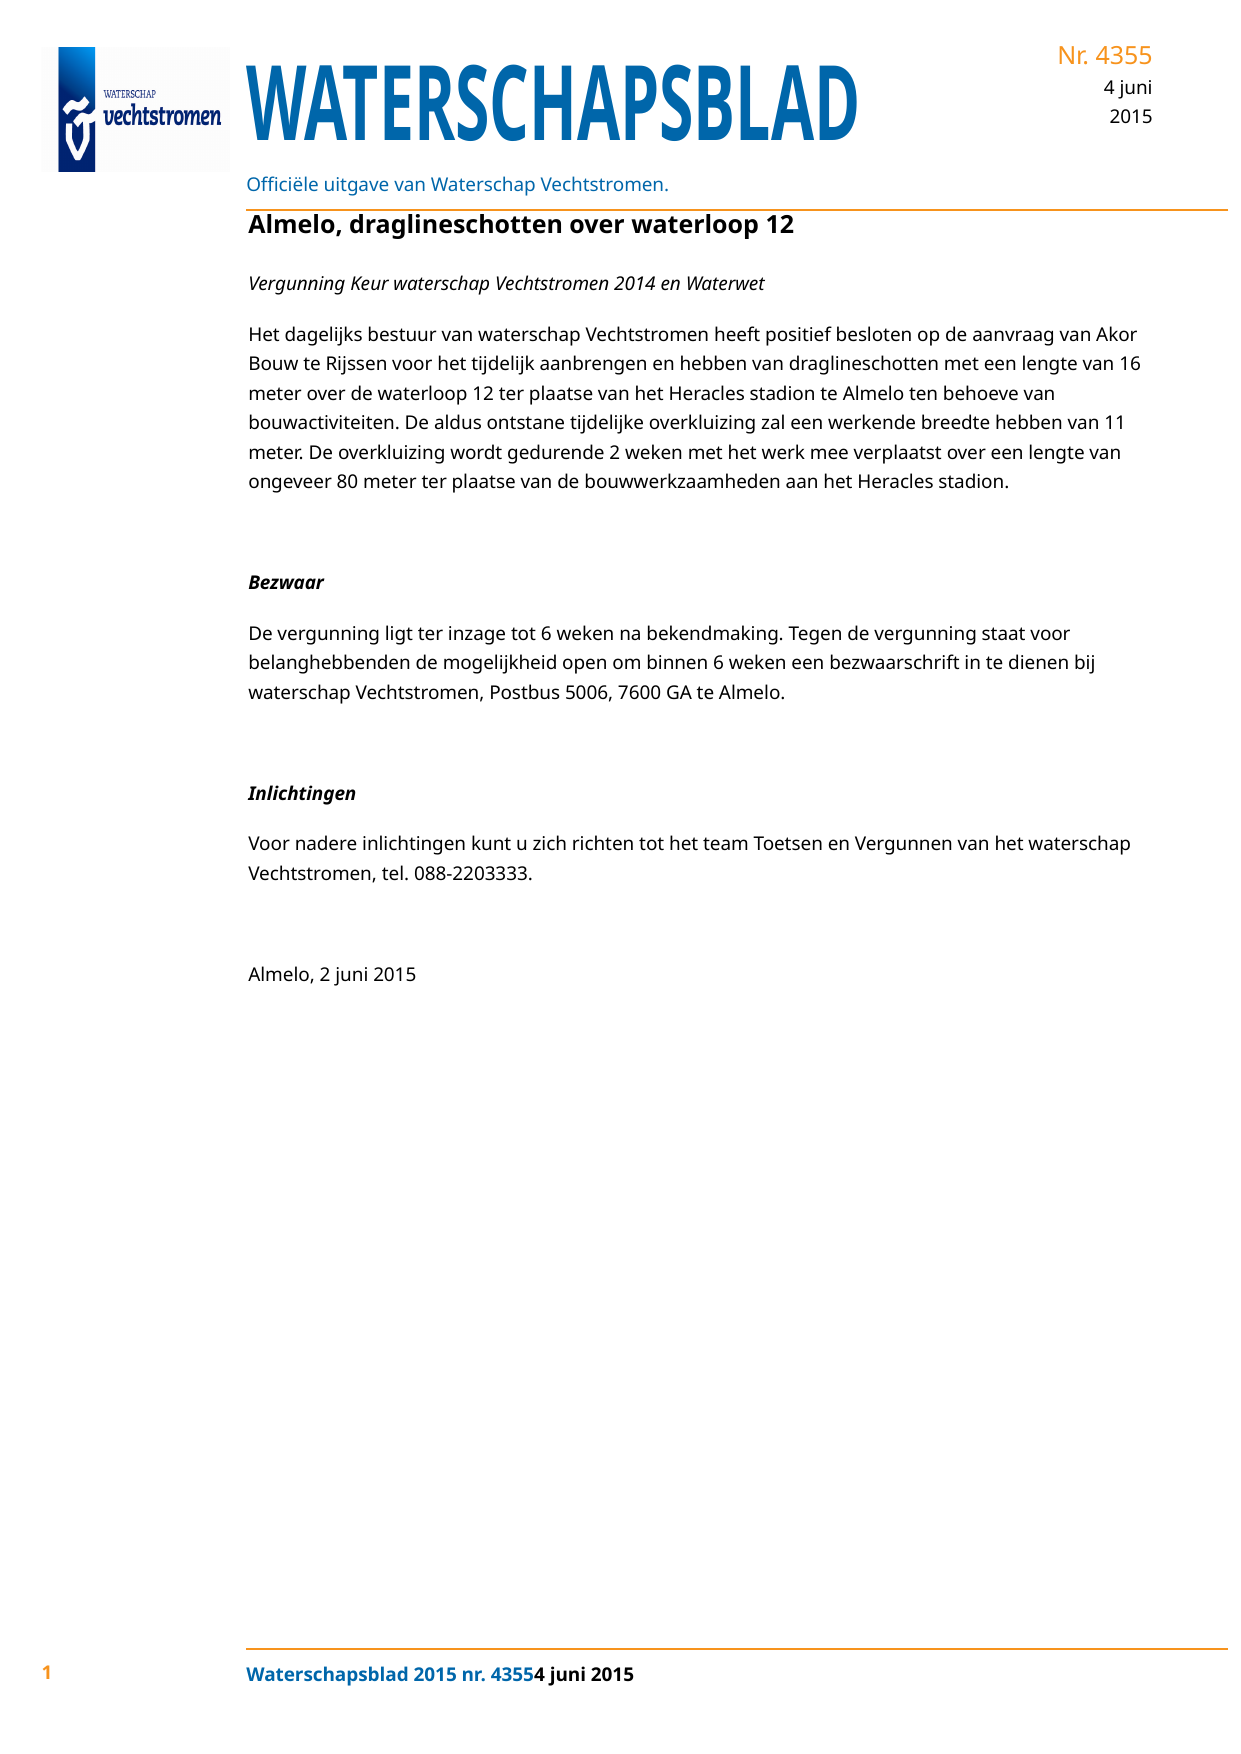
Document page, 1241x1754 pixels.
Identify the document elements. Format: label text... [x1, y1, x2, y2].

text De vergunning ligt ter inzage tot 6 weken na bekendmaking. Tegen de vergunning staat voor belanghebbenden de mogelijkheid open om binnen 6 weken een bezwaarschrift in te dienen bij waterschap Vechtstromen, Postbus 5006, 7600 GA te Almelo. [248, 620, 1152, 705]
text Almelo, 2 juni 2015 [248, 961, 1152, 986]
text Inlichtingen [248, 780, 1152, 806]
picture [41, 47, 231, 172]
text Almelo, draglineschotten over waterloop 12 [248, 211, 1152, 241]
text Het dagelijks bestuur van waterschap Vechtstromen heeft positief besloten op de aanvraag van Akor Bouw te Rijssen voor het tijdelijk aanbrengen en hebben van draglineschotten met een lengte van 16 meter over de waterloop 12 ter plaatse van het Heracles stadion te Almelo ten behoeve van bouwactiviteiten. De aldus ontstane tijdelijke overkluizing zal een werkende breedte hebben van 11 meter. De overkluizing wordt gedurende 2 weken met het werk mee verplaatst over een lengte van ongeveer 80 meter ter plaatse van de bouwwerkzaamheden aan het Heracles stadion. [248, 321, 1152, 494]
text Bezwaar [248, 569, 1152, 595]
text Voor nadere inlichtingen kunt u zich richten tot het team Toetsen en Vergunnen van het waterschap Vechtstromen, tel. 088-2203333. [248, 830, 1152, 886]
text Vergunning Keur waterschap Vechtstromen 2014 en Waterwet [248, 270, 1152, 296]
